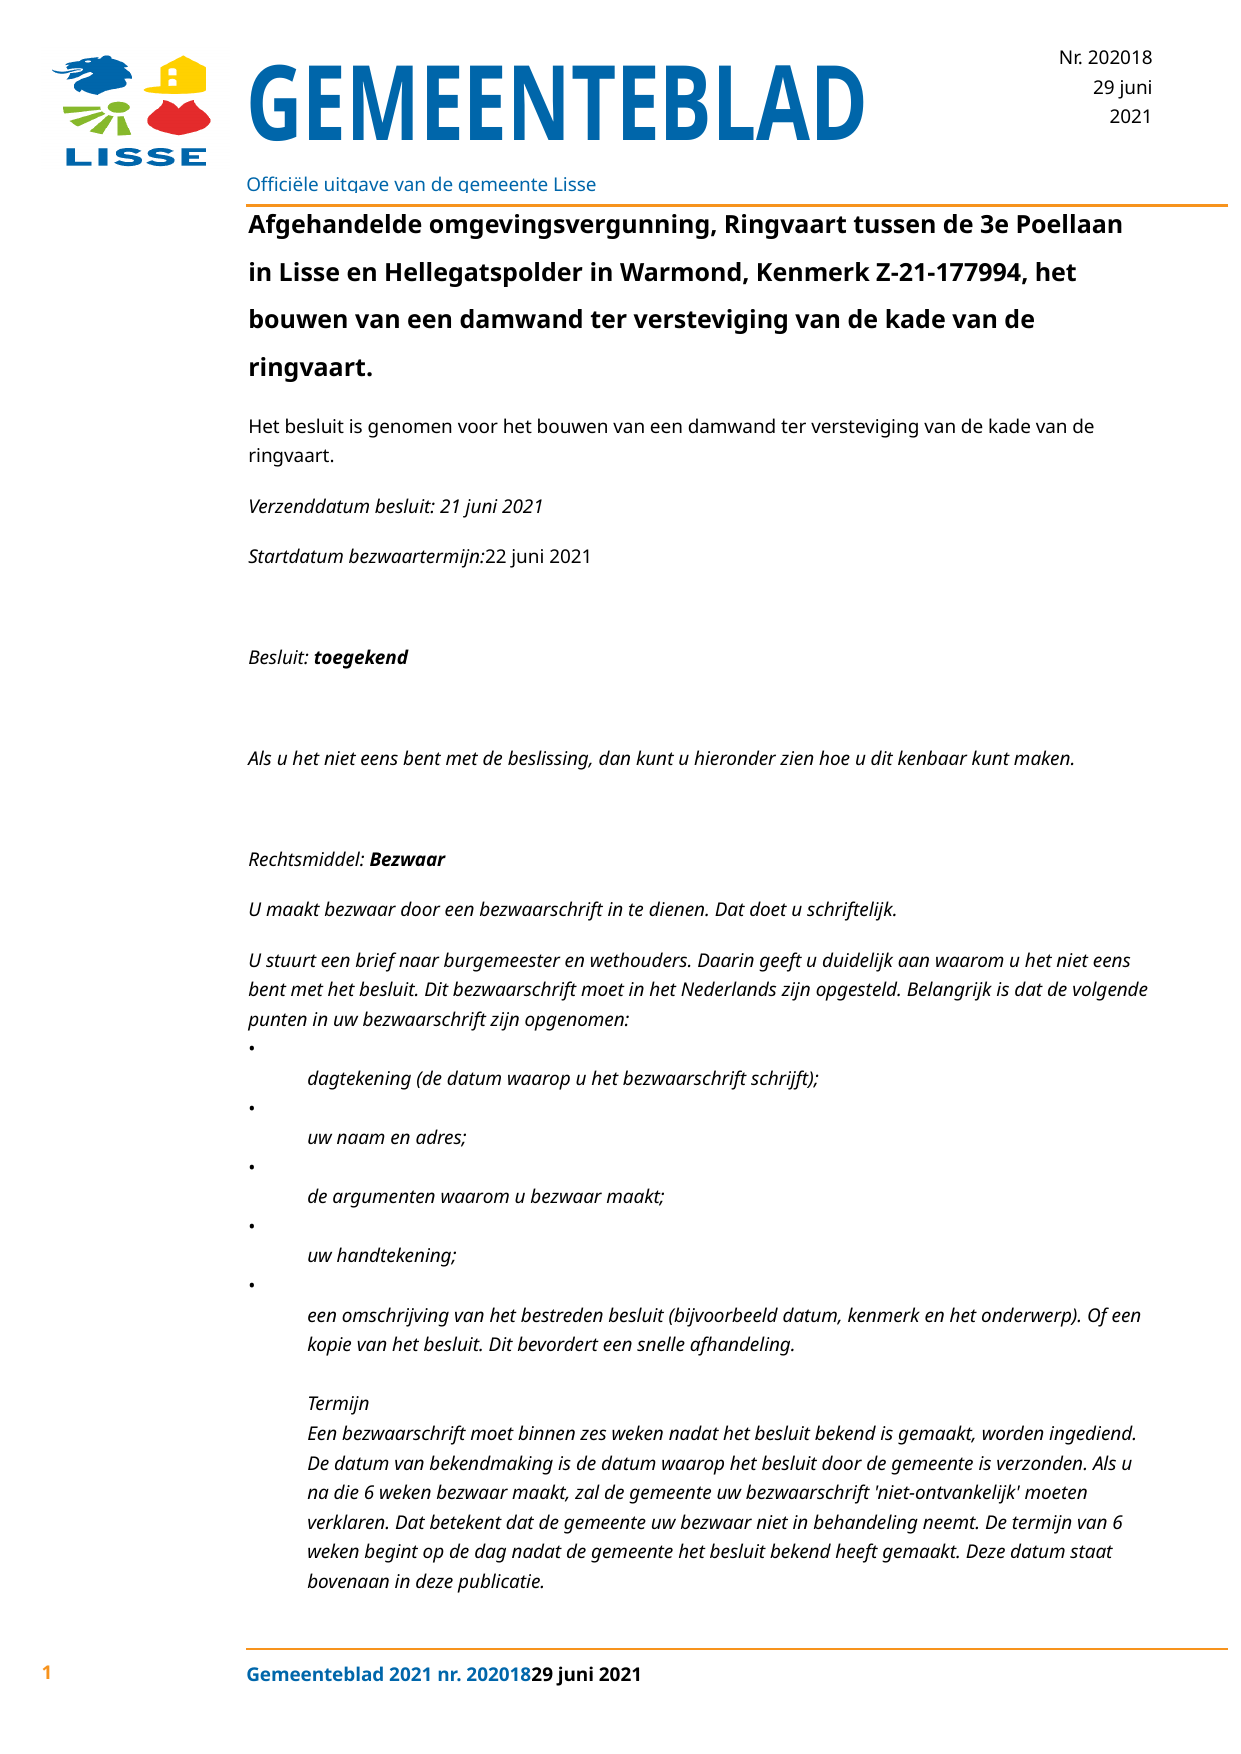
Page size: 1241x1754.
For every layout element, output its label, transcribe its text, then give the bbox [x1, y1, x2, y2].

list Een bezwaarschrift moet binnen zes weken nadat het besluit bekend is gemaakt, worden ingediend. De datum van bekendmaking is de datum waarop het besluit door de gemeente is verzonden. Als u na die 6 weken bezwaar maakt, zal de gemeente uw bezwaarschrift 'niet-ontvankelijk' moeten verklaren. Dat betekent dat de gemeente uw bezwaar niet in behandeling neemt. De termijn van 6 weken begint op de dag nadat de gemeente het besluit bekend heeft gemaakt. Deze datum staat bovenaan in deze publicatie. [248, 1420, 1152, 1594]
picture [41, 47, 231, 172]
list uw naam en adres; [248, 1124, 1152, 1150]
text U stuurt een brief naar burgemeester en wethouders. Daarin geeft u duidelijk aan waarom u het niet eens bent met het besluit. Dit bezwaarschrift moet in het Nederlands zijn opgesteld. Belangrijk is dat de volgende punten in uw bezwaarschrift zijn opgenomen: [248, 947, 1152, 1032]
text Besluit: toegekend [248, 644, 1152, 670]
list dagtekening (de datum waarop u het bezwaarschrift schrijft); [248, 1065, 1152, 1091]
text Rechtsmiddel: Bezwaar [248, 846, 1152, 872]
list een omschrijving van het bestreden besluit (bijvoorbeeld datum, kenmerk en het onderwerp). Of een kopie van het besluit. Dit bevordert een snelle afhandeling. [248, 1302, 1152, 1357]
list uw handtekening; [248, 1243, 1152, 1268]
text Het besluit is genomen voor het bouwen van een damwand ter versteviging van de kade van de ringvaart. [248, 413, 1152, 468]
text Als u het niet eens bent met de beslissing, dan kunt u hieronder zien hoe u dit kenbaar kunt maken. [248, 745, 1152, 771]
list de argumenten waarom u bezwaar maakt; [248, 1183, 1152, 1209]
text Afgehandelde omgevingsvergunning, Ringvaart tussen de 3e Poellaan in Lisse en Hellegatspolder in Warmond, Kenmerk Z-21-177994, het bouwen van een damwand ter versteviging van de kade van de ringvaart. [248, 207, 1152, 384]
list Termijn [248, 1391, 1152, 1416]
text U maakt bezwaar door een bezwaarschrift in te dienen. Dat doet u schriftelijk. [248, 896, 1152, 922]
text Startdatum bezwaartermijn:22 juni 2021 [248, 543, 1152, 569]
text Verzenddatum besluit: 21 juni 2021 [248, 493, 1152, 519]
